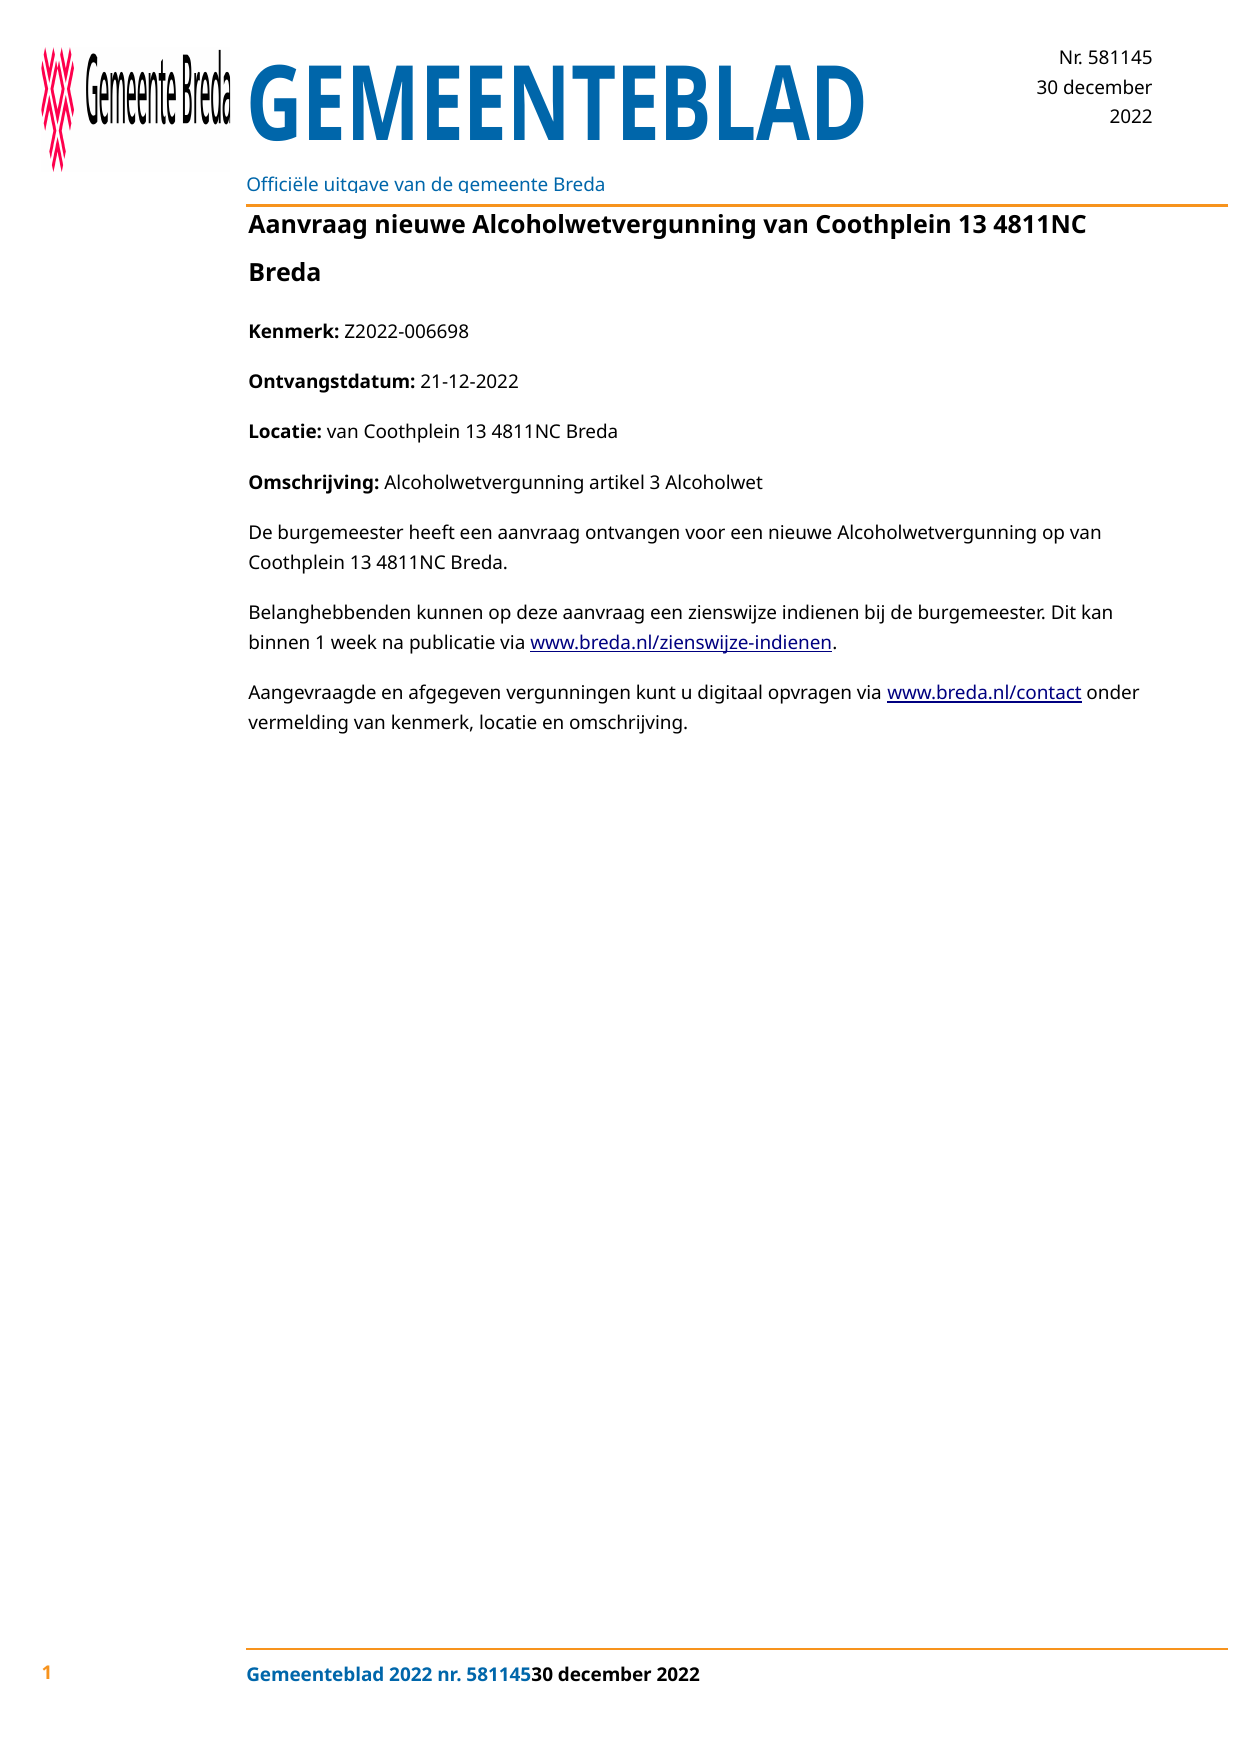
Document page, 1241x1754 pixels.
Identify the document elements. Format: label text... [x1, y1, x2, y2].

text Omschrijving: Alcoholwetvergunning artikel 3 Alcoholwet [248, 469, 1152, 495]
text Ontvangstdatum: 21-12-2022 [248, 368, 1152, 394]
text Aangevraagde en afgegeven vergunningen kunt u digitaal opvragen via www.breda.nl/contact onder vermelding van kenmerk, locatie en omschrijving. [248, 679, 1152, 735]
text Aanvraag nieuwe Alcoholwetvergunning van Coothplein 13 4811NC Breda [248, 207, 1152, 288]
picture [41, 47, 231, 172]
text De burgemeester heeft een aanvraag ontvangen voor een nieuwe Alcoholwetvergunning op van Coothplein 13 4811NC Breda. [248, 519, 1152, 575]
text Locatie: van Coothplein 13 4811NC Breda [248, 419, 1152, 444]
text Kenmerk: Z2022-006698 [248, 318, 1152, 344]
text Belanghebbenden kunnen op deze aanvraag een zienswijze indienen bij de burgemeester. Dit kan binnen 1 week na publicatie via www.breda.nl/zienswijze-indienen. [248, 599, 1152, 655]
